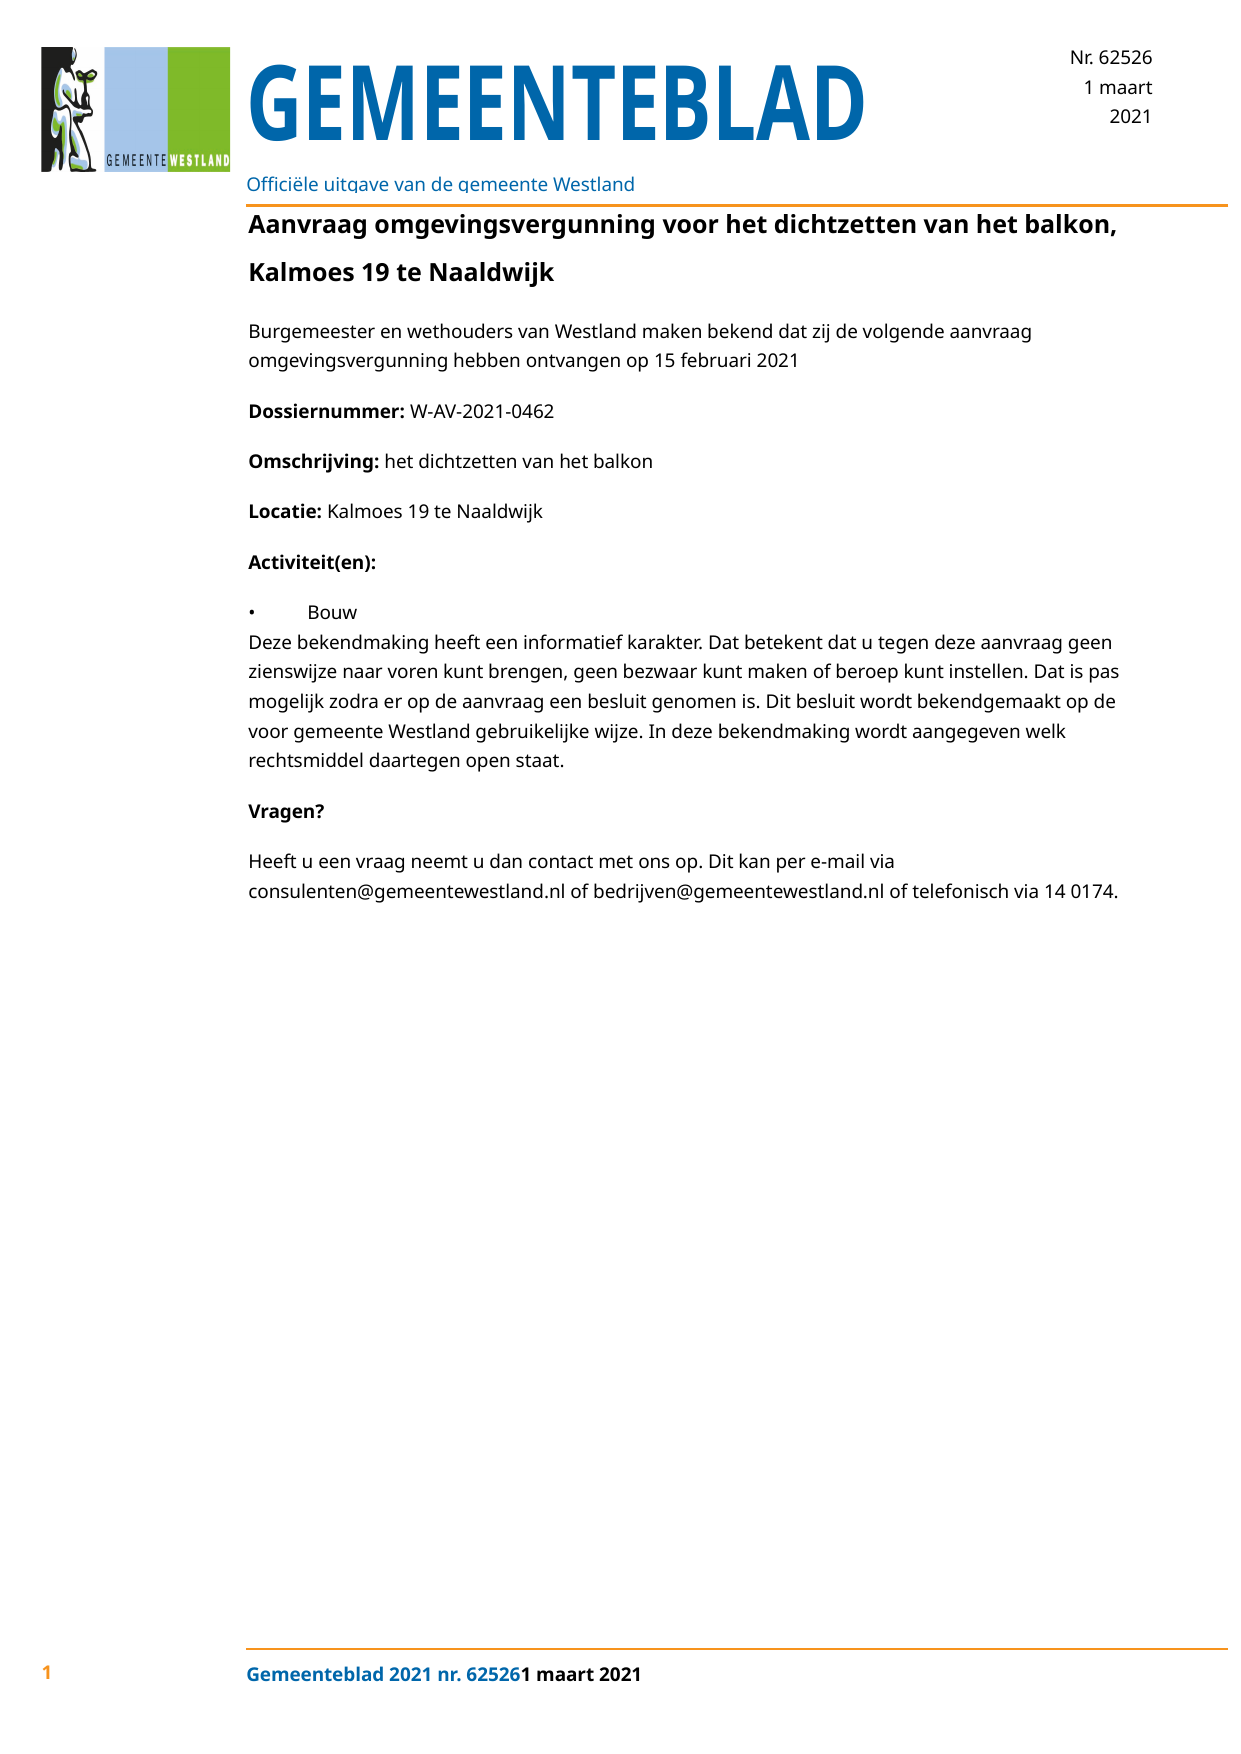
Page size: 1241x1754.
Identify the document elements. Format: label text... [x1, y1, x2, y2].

text Omschrijving: het dichtzetten van het balkon [248, 448, 1152, 474]
text Vragen? [248, 798, 1152, 824]
text Aanvraag omgevingsvergunning voor het dichtzetten van het balkon, Kalmoes 19 te Naaldwijk [248, 207, 1152, 288]
list Bouw [248, 599, 1152, 625]
text Activiteit(en): [248, 549, 1152, 575]
picture [41, 47, 231, 172]
text Heeft u een vraag neemt u dan contact met ons op. Dit kan per e-mail via consulenten@gemeentewestland.nl of bedrijven@gemeentewestland.nl of telefonisch via 14 0174. [248, 848, 1152, 904]
text Deze bekendmaking heeft een informatief karakter. Dat betekent dat u tegen deze aanvraag geen zienswijze naar voren kunt brengen, geen bezwaar kunt maken of beroep kunt instellen. Dat is pas mogelijk zodra er op de aanvraag een besluit genomen is. Dit besluit wordt bekendgemaakt op de voor gemeente Westland gebruikelijke wijze. In deze bekendmaking wordt aangegeven welk rechtsmiddel daartegen open staat. [248, 629, 1152, 773]
text Dossiernummer: W-AV-2021-0462 [248, 398, 1152, 424]
text Burgemeester en wethouders van Westland maken bekend dat zij de volgende aanvraag omgevingsvergunning hebben ontvangen op 15 februari 2021 [248, 318, 1152, 373]
text Locatie: Kalmoes 19 te Naaldwijk [248, 499, 1152, 524]
